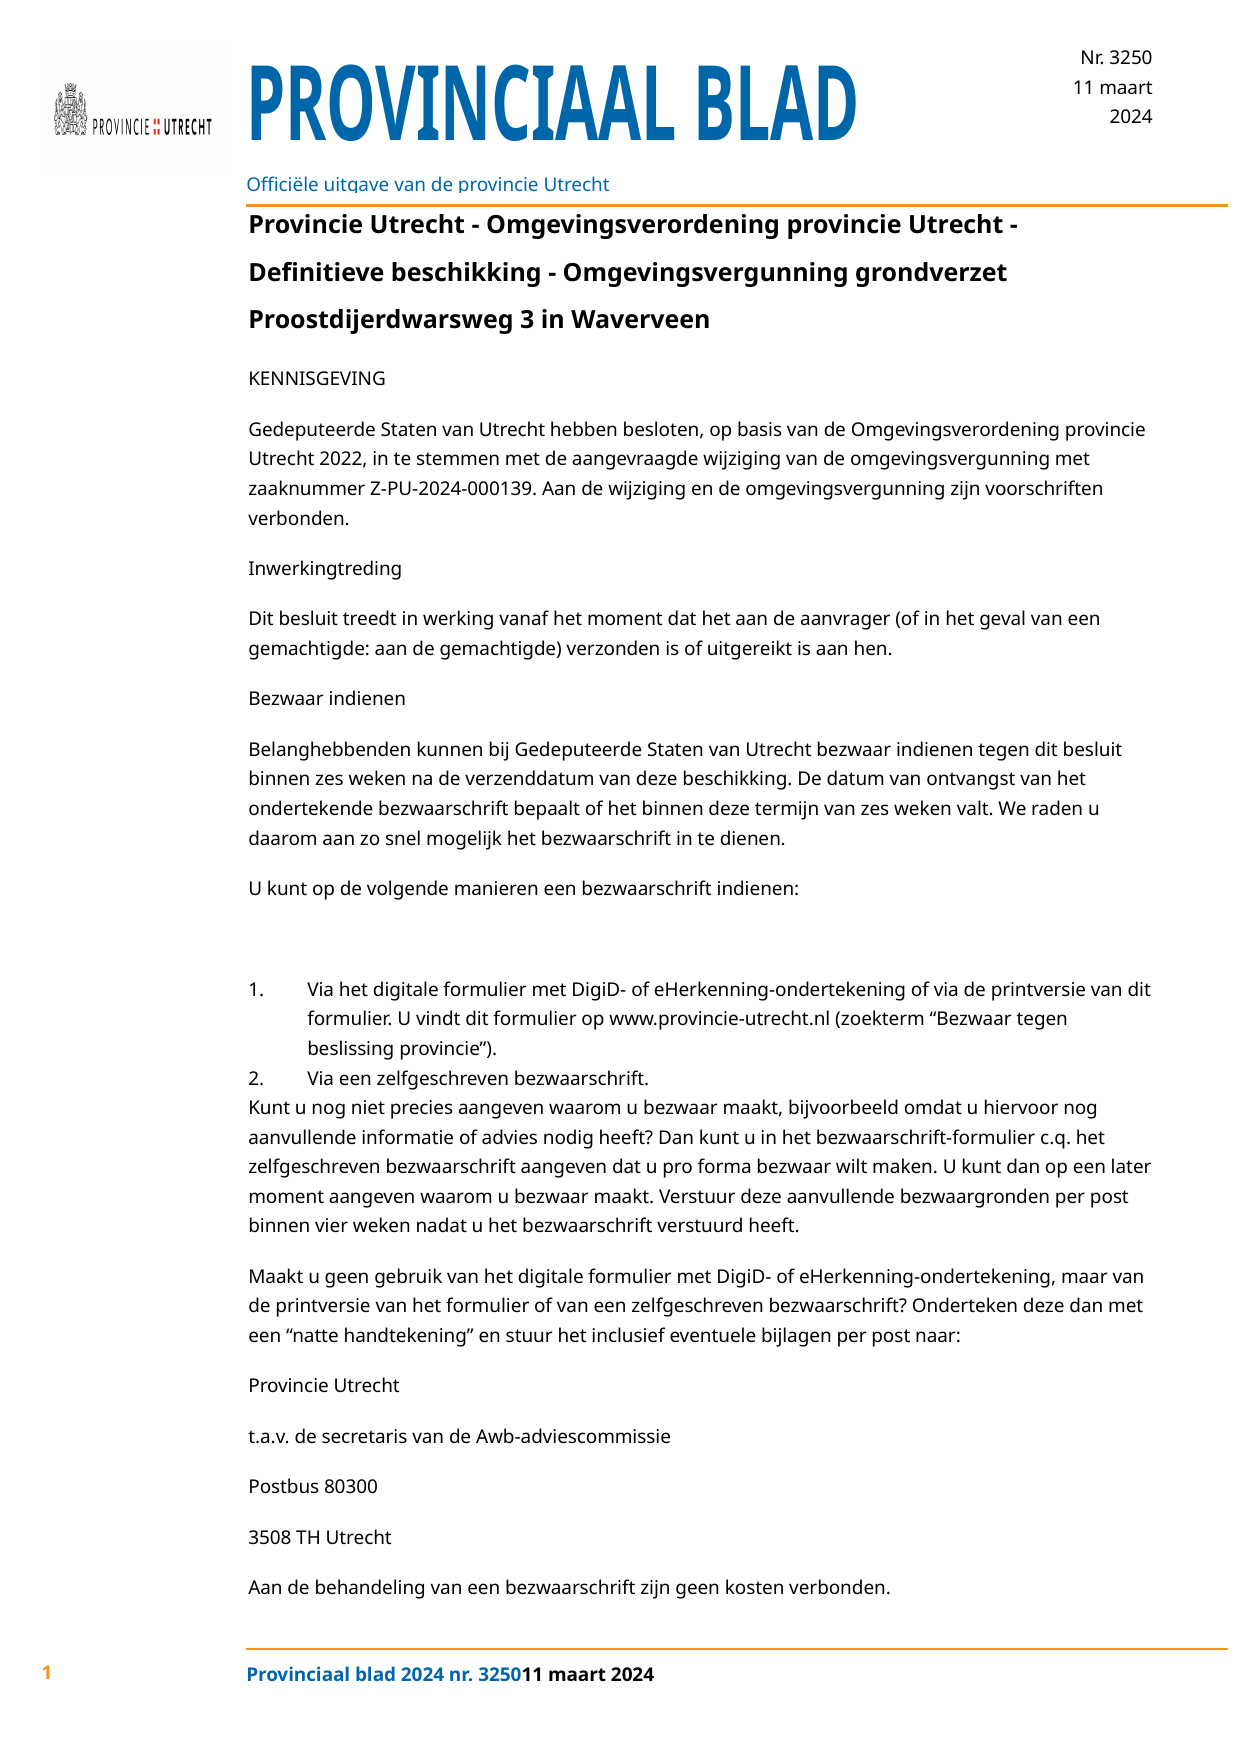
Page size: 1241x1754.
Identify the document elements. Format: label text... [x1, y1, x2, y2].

text t.a.v. de secretaris van de Awb-adviescommissie [248, 1423, 1152, 1449]
text Provincie Utrecht - Omgevingsverordening provincie Utrecht - Definitieve beschikking - Omgevingsvergunning grondverzet Proostdijerdwarsweg 3 in Waverveen [248, 207, 1152, 336]
text Belanghebbenden kunnen bij Gedeputeerde Staten van Utrecht bezwaar indienen tegen dit besluit binnen zes weken na de verzenddatum van deze beschikking. De datum van ontvangst van het ondertekende bezwaarschrift bepaalt of het binnen deze termijn van zes weken valt. We raden u daarom aan zo snel mogelijk het bezwaarschrift in te dienen. [248, 736, 1152, 850]
text Gedeputeerde Staten van Utrecht hebben besloten, op basis van de Omgevingsverordening provincie Utrecht 2022, in te stemmen met de aangevraagde wijziging van de omgevingsvergunning met zaaknummer Z-PU-2024-000139. Aan de wijziging en de omgevingsvergunning zijn voorschriften verbonden. [248, 416, 1152, 530]
picture [41, 47, 231, 172]
text Inwerkingtreding [248, 555, 1152, 581]
text Aan de behandeling van een bezwaarschrift zijn geen kosten verbonden. [248, 1574, 1152, 1600]
list Via het digitale formulier met DigiD- of eHerkenning-ondertekening of via de printversie van dit formulier. U vindt dit formulier op www.provincie-utrecht.nl (zoekterm “Bezwaar tegen beslissing provincie”). [248, 976, 1152, 1061]
text Postbus 80300 [248, 1473, 1152, 1499]
text 3508 TH Utrecht [248, 1524, 1152, 1549]
list Via een zelfgeschreven bezwaarschrift. [248, 1065, 1152, 1090]
text Provincie Utrecht [248, 1373, 1152, 1398]
text U kunt op de volgende manieren een bezwaarschrift indienen: [248, 875, 1152, 901]
text Kunt u nog niet precies aangeven waarom u bezwaar maakt, bijvoorbeeld omdat u hiervoor nog aanvullende informatie of advies nodig heeft? Dan kunt u in het bezwaarschrift-formulier c.q. het zelfgeschreven bezwaarschrift aangeven dat u pro forma bezwaar wilt maken. U kunt dan op een later moment aangeven waarom u bezwaar maakt. Verstuur deze aanvullende bezwaargronden per post binnen vier weken nadat u het bezwaarschrift verstuurd heeft. [248, 1094, 1152, 1238]
text Bezwaar indienen [248, 686, 1152, 711]
text Maakt u geen gebruik van het digitale formulier met DigiD- of eHerkenning-ondertekening, maar van de printversie van het formulier of van een zelfgeschreven bezwaarschrift? Onderteken deze dan met een “natte handtekening” en stuur het inclusief eventuele bijlagen per post naar: [248, 1263, 1152, 1348]
text KENNISGEVING [248, 366, 1152, 391]
text Dit besluit treedt in werking vanaf het moment dat het aan de aanvrager (of in het geval van een gemachtigde: aan de gemachtigde) verzonden is of uitgereikt is aan hen. [248, 606, 1152, 661]
